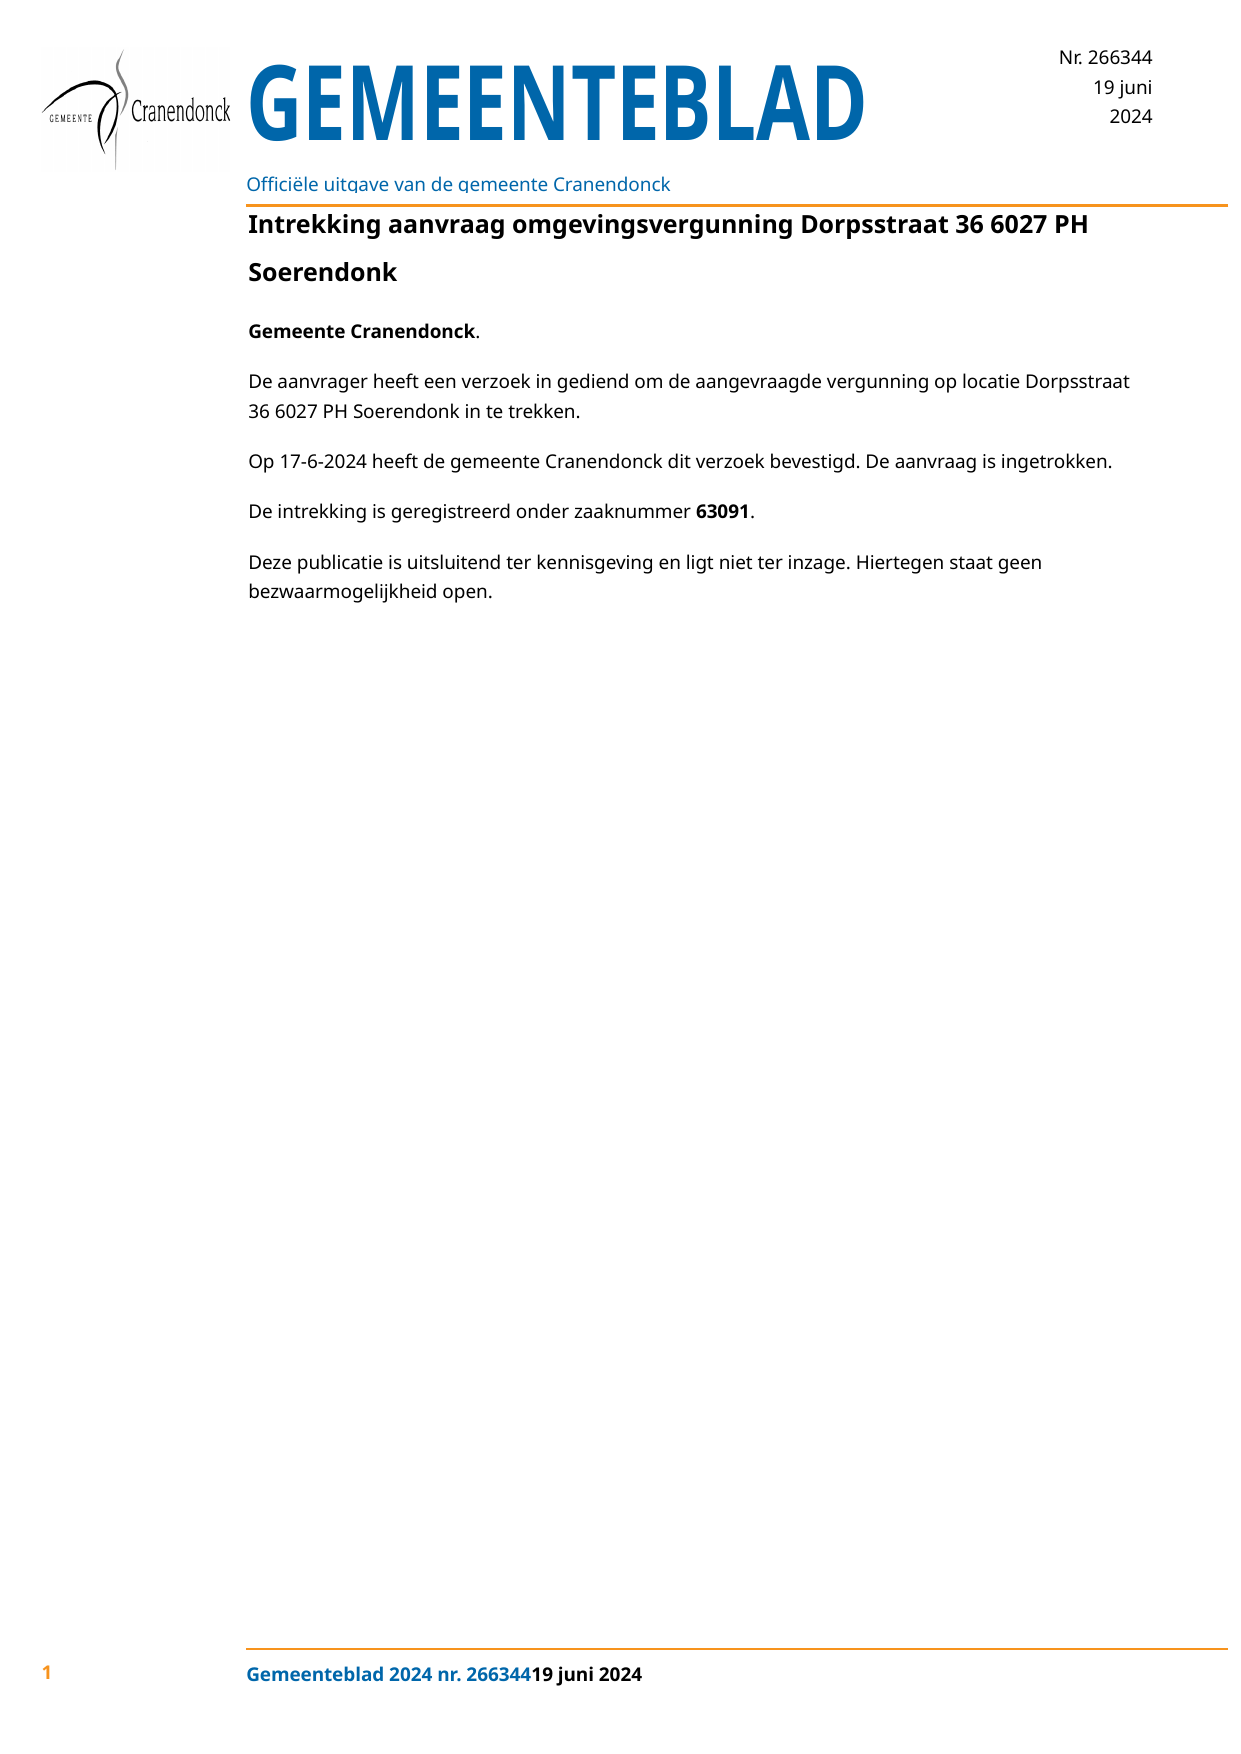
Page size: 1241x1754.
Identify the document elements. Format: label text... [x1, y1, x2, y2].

text Op 17-6-2024 heeft de gemeente Cranendonck dit verzoek bevestigd. De aanvraag is ingetrokken. [248, 448, 1152, 474]
picture [41, 47, 231, 172]
text De aanvrager heeft een verzoek in gediend om de aangevraagde vergunning op locatie Dorpsstraat 36 6027 PH Soerendonk in te trekken. [248, 368, 1152, 424]
text De intrekking is geregistreerd onder zaaknummer 63091. [248, 499, 1152, 524]
text Gemeente Cranendonck. [248, 318, 1152, 344]
text Deze publicatie is uitsluitend ter kennisgeving en ligt niet ter inzage. Hiertegen staat geen bezwaarmogelijkheid open. [248, 549, 1152, 604]
text Intrekking aanvraag omgevingsvergunning Dorpsstraat 36 6027 PH Soerendonk [248, 207, 1152, 288]
